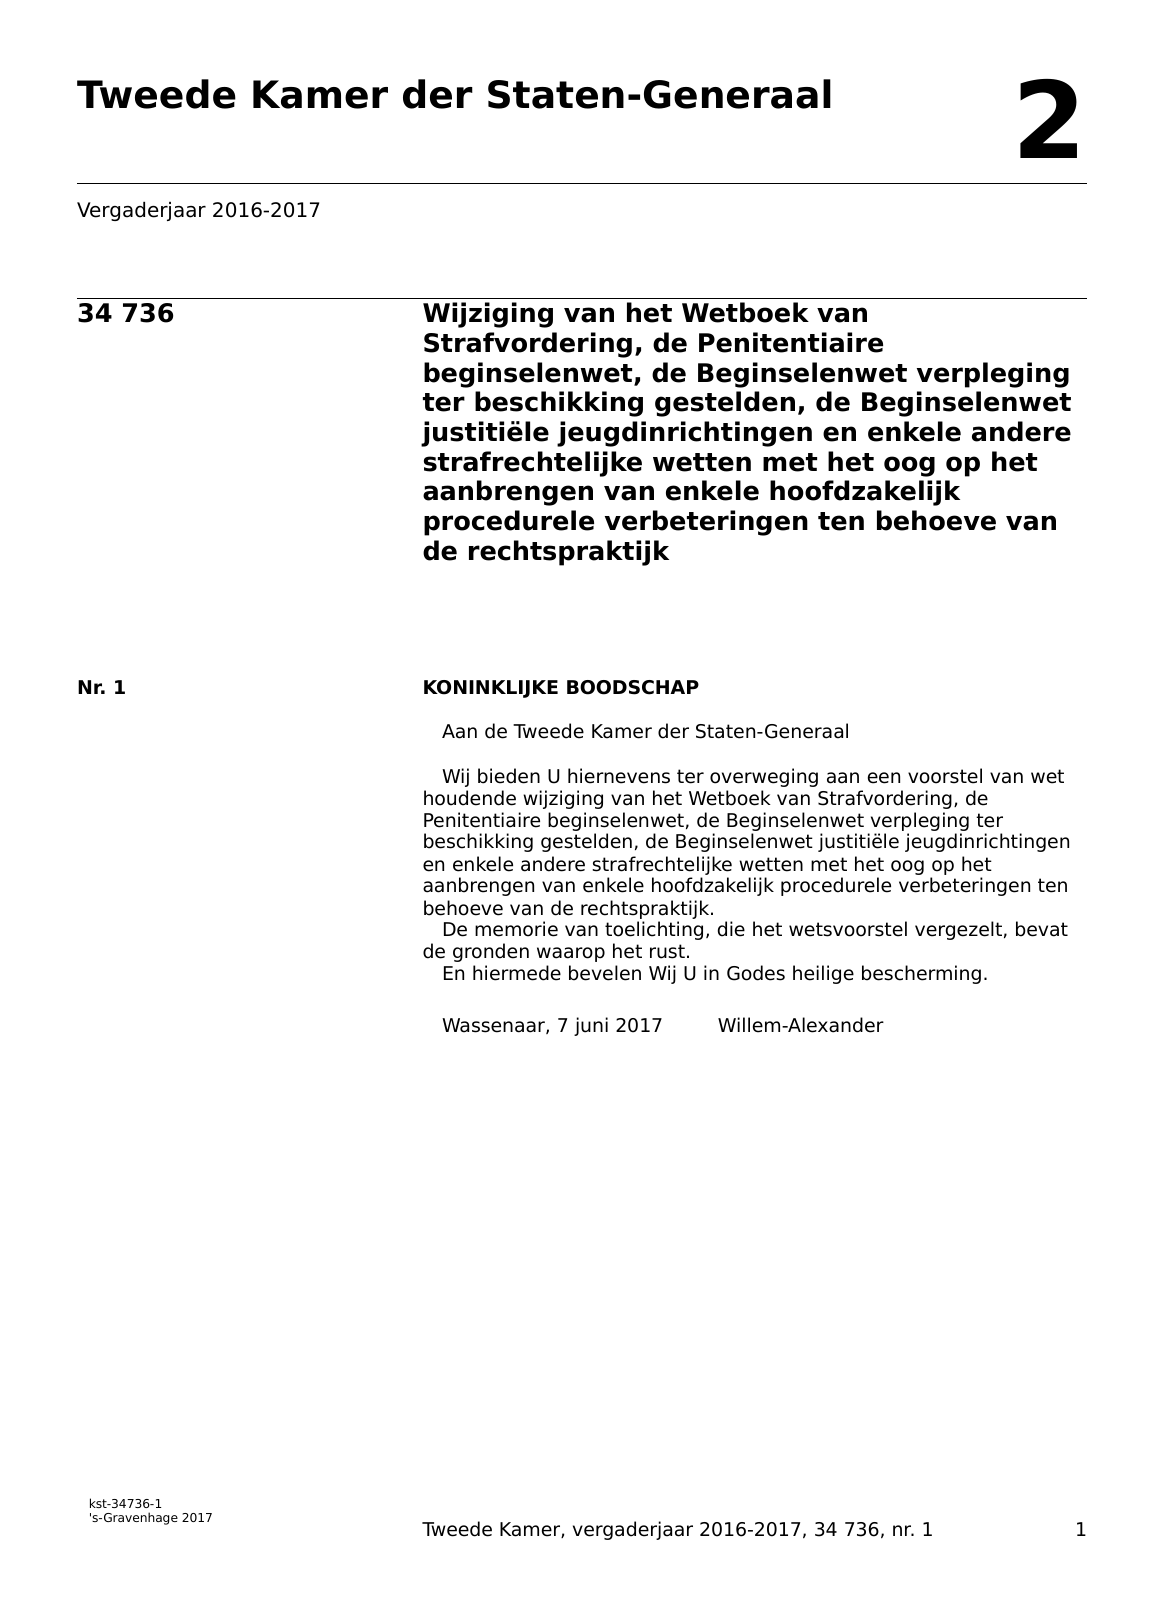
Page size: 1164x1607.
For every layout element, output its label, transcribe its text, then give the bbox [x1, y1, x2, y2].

text Wij bieden U hiernevens ter overweging aan een voorstel van wet houdende wijziging van het Wetboek van Strafvordering, de Penitentiaire beginselenwet, de Beginselenwet verpleging ter beschikking gestelden, de Beginselenwet justitiële jeugdinrichtingen en enkele andere strafrechtelijke wetten met het oog op het aanbrengen van enkele hoofdzakelijk procedurele verbeteringen ten behoeve van de rechtspraktijk. [422, 766, 1087, 919]
table_cell Vergaderjaar 2016-2017 [77, 184, 1087, 298]
table_header Tweede Kamer der Staten-Generaal [77, 59, 886, 183]
subtitle 34 736 Wijziging van het Wetboek van Strafvordering, de Penitentiaire beginselenwet, de Beginselenwet verpleging ter beschikking gestelden, de Beginselenwet justitiële jeugdinrichtingen en enkele andere strafrechtelijke wetten met het oog op het aanbrengen van enkele hoofdzakelijk procedurele verbeteringen ten behoeve van de rechtspraktijk [77, 299, 1087, 566]
text 's-Gravenhage 2017 [88, 1511, 323, 1525]
subtitle Nr. 1 KONINKLIJKE BOODSCHAP [77, 677, 1087, 699]
text De memorie van toelichting, die het wetsvoorstel vergezelt, bevat de gronden waarop het rust. [422, 919, 1087, 963]
text kst-34736-1 [88, 1497, 323, 1511]
text Aan de Tweede Kamer der Staten-Generaal [422, 721, 1087, 743]
text Wassenaar, 7 juni 2017 Willem-Alexander [422, 1015, 1087, 1037]
table_header 2 [886, 59, 1087, 183]
text En hiermede bevelen Wij U in Godes heilige bescherming. [422, 963, 1087, 985]
